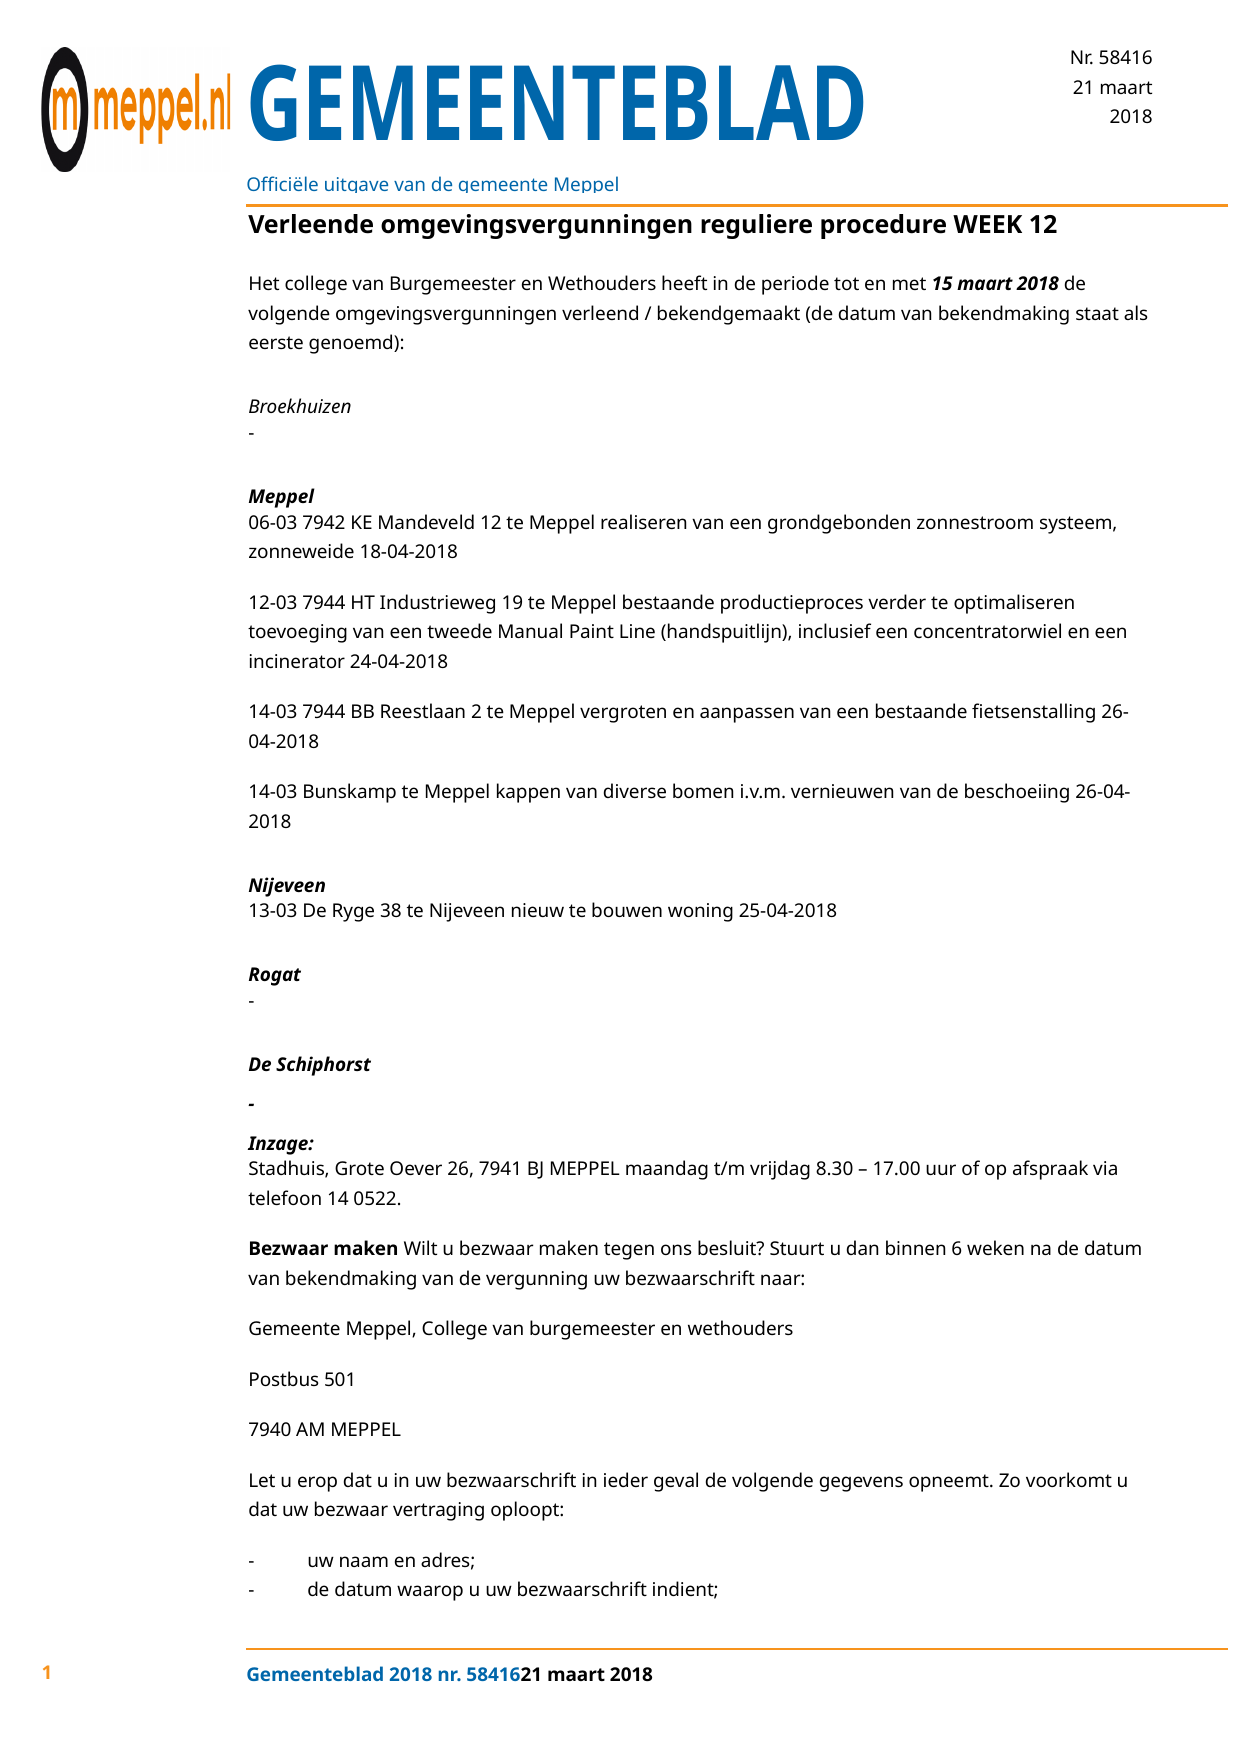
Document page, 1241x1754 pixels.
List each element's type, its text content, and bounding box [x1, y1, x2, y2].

text 14-03 7944 BB Reestlaan 2 te Meppel vergroten en aanpassen van een bestaande fietsenstalling 26-04-2018 [248, 698, 1152, 754]
text 06-03 7942 KE Mandeveld 12 te Meppel realiseren van een grondgebonden zonnestroom systeem, zonneweide 18-04-2018 [248, 509, 1152, 564]
text 13-03 De Ryge 38 te Nijeveen nieuw te bouwen woning 25-04-2018 [248, 898, 1152, 923]
text Stadhuis, Grote Oever 26, 7941 BJ MEPPEL maandag t/m vrijdag 8.30 – 17.00 uur of op afspraak via telefoon 14 0522. [248, 1156, 1152, 1211]
text De Schiphorst [248, 1051, 1152, 1077]
text Postbus 501 [248, 1366, 1152, 1392]
text Inzage: [248, 1130, 1152, 1156]
text Bezwaar maken Wilt u bezwaar maken tegen ons besluit? Stuurt u dan binnen 6 weken na de datum van bekendmaking van de vergunning uw bezwaarschrift naar: [248, 1236, 1152, 1291]
text Het college van Burgemeester en Wethouders heeft in de periode tot en met 15 maart 2018 de volgende omgevingsvergunningen verleend / bekendgemaakt (de datum van bekendmaking staat als eerste genoemd): [248, 270, 1152, 355]
text Nijeveen [248, 872, 1152, 898]
text 7940 AM MEPPEL [248, 1416, 1152, 1442]
text Let u erop dat u in uw bezwaarschrift in ieder geval de volgende gegevens opneemt. Zo voorkomt u dat uw bezwaar vertraging oploopt: [248, 1467, 1152, 1522]
text - [248, 1091, 1152, 1116]
text Meppel [248, 483, 1152, 509]
text 14-03 Bunskamp te Meppel kappen van diverse bomen i.v.m. vernieuwen van de beschoeiing 26-04-2018 [248, 778, 1152, 834]
text - [248, 987, 1152, 1013]
list de datum waarop u uw bezwaarschrift indient; [248, 1576, 1152, 1602]
text Verleende omgevingsvergunningen reguliere procedure WEEK 12 [248, 207, 1152, 241]
text Gemeente Meppel, College van burgemeester en wethouders [248, 1316, 1152, 1341]
text Broekhuizen [248, 393, 1152, 419]
list uw naam en adres; [248, 1547, 1152, 1573]
picture [41, 47, 231, 172]
text Rogat [248, 962, 1152, 987]
text 12-03 7944 HT Industrieweg 19 te Meppel bestaande productieproces verder te optimaliseren toevoeging van een tweede Manual Paint Line (handspuitlijn), inclusief een concentratorwiel en een incinerator 24-04-2018 [248, 589, 1152, 674]
text - [248, 419, 1152, 445]
